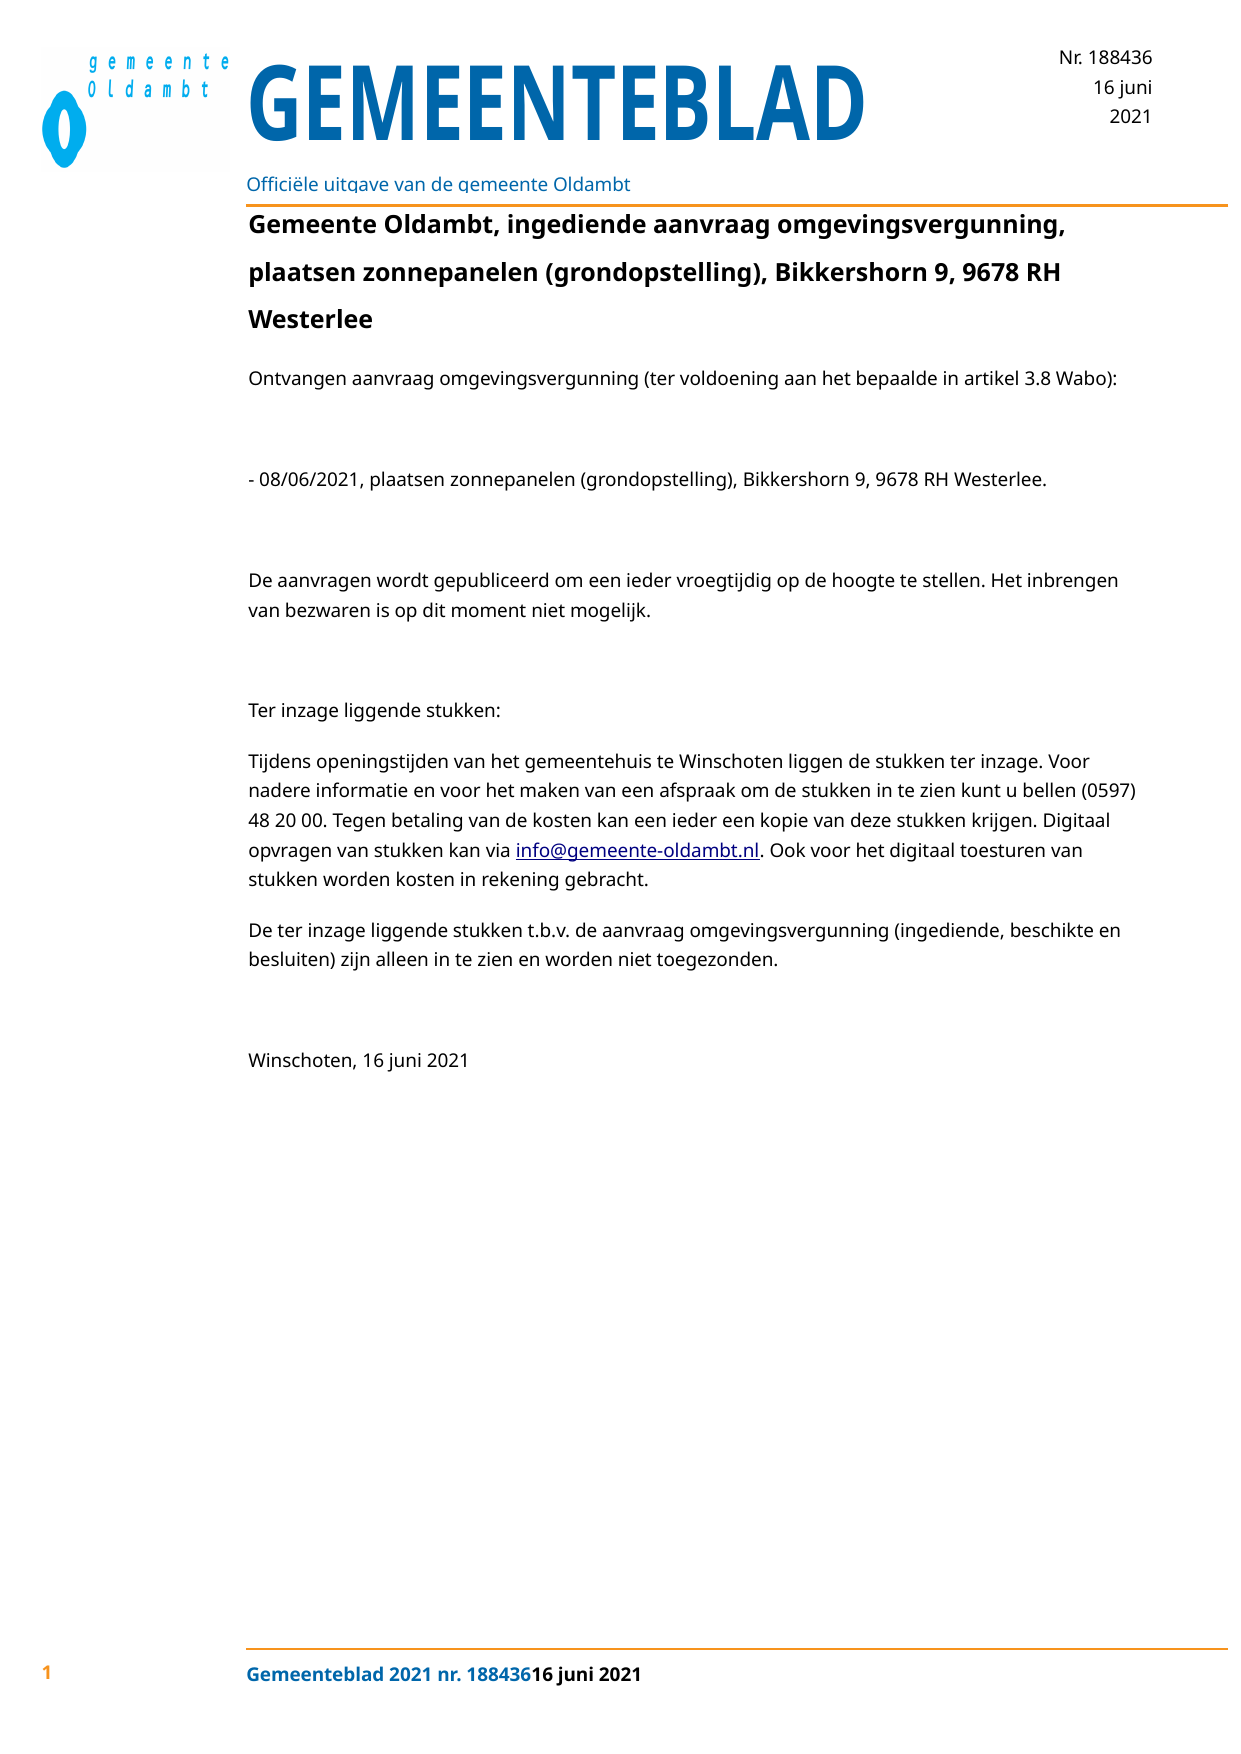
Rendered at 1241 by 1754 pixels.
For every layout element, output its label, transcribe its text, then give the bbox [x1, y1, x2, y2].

text Ontvangen aanvraag omgevingsvergunning (ter voldoening aan het bepaalde in artikel 3.8 Wabo): [248, 366, 1152, 391]
text Winschoten, 16 juni 2021 [248, 1047, 1152, 1073]
text Ter inzage liggende stukken: [248, 698, 1152, 723]
text Gemeente Oldambt, ingediende aanvraag omgevingsvergunning, plaatsen zonnepanelen (grondopstelling), Bikkershorn 9, 9678 RH Westerlee [248, 207, 1152, 336]
text De ter inzage liggende stukken t.b.v. de aanvraag omgevingsvergunning (ingediende, beschikte en besluiten) zijn alleen in te zien en worden niet toegezonden. [248, 917, 1152, 972]
picture [41, 47, 231, 172]
text Tijdens openingstijden van het gemeentehuis te Winschoten liggen de stukken ter inzage. Voor nadere informatie en voor het maken van een afspraak om de stukken in te zien kunt u bellen (0597) 48 20 00. Tegen betaling van de kosten kan een ieder een kopie van deze stukken krijgen. Digitaal opvragen van stukken kan via info@gemeente-oldambt.nl. Ook voor het digitaal toesturen van stukken worden kosten in rekening gebracht. [248, 748, 1152, 892]
text - 08/06/2021, plaatsen zonnepanelen (grondopstelling), Bikkershorn 9, 9678 RH Westerlee. [248, 466, 1152, 492]
text De aanvragen wordt gepubliceerd om een ieder vroegtijdig op de hoogte te stellen. Het inbrengen van bezwaren is op dit moment niet mogelijk. [248, 567, 1152, 622]
